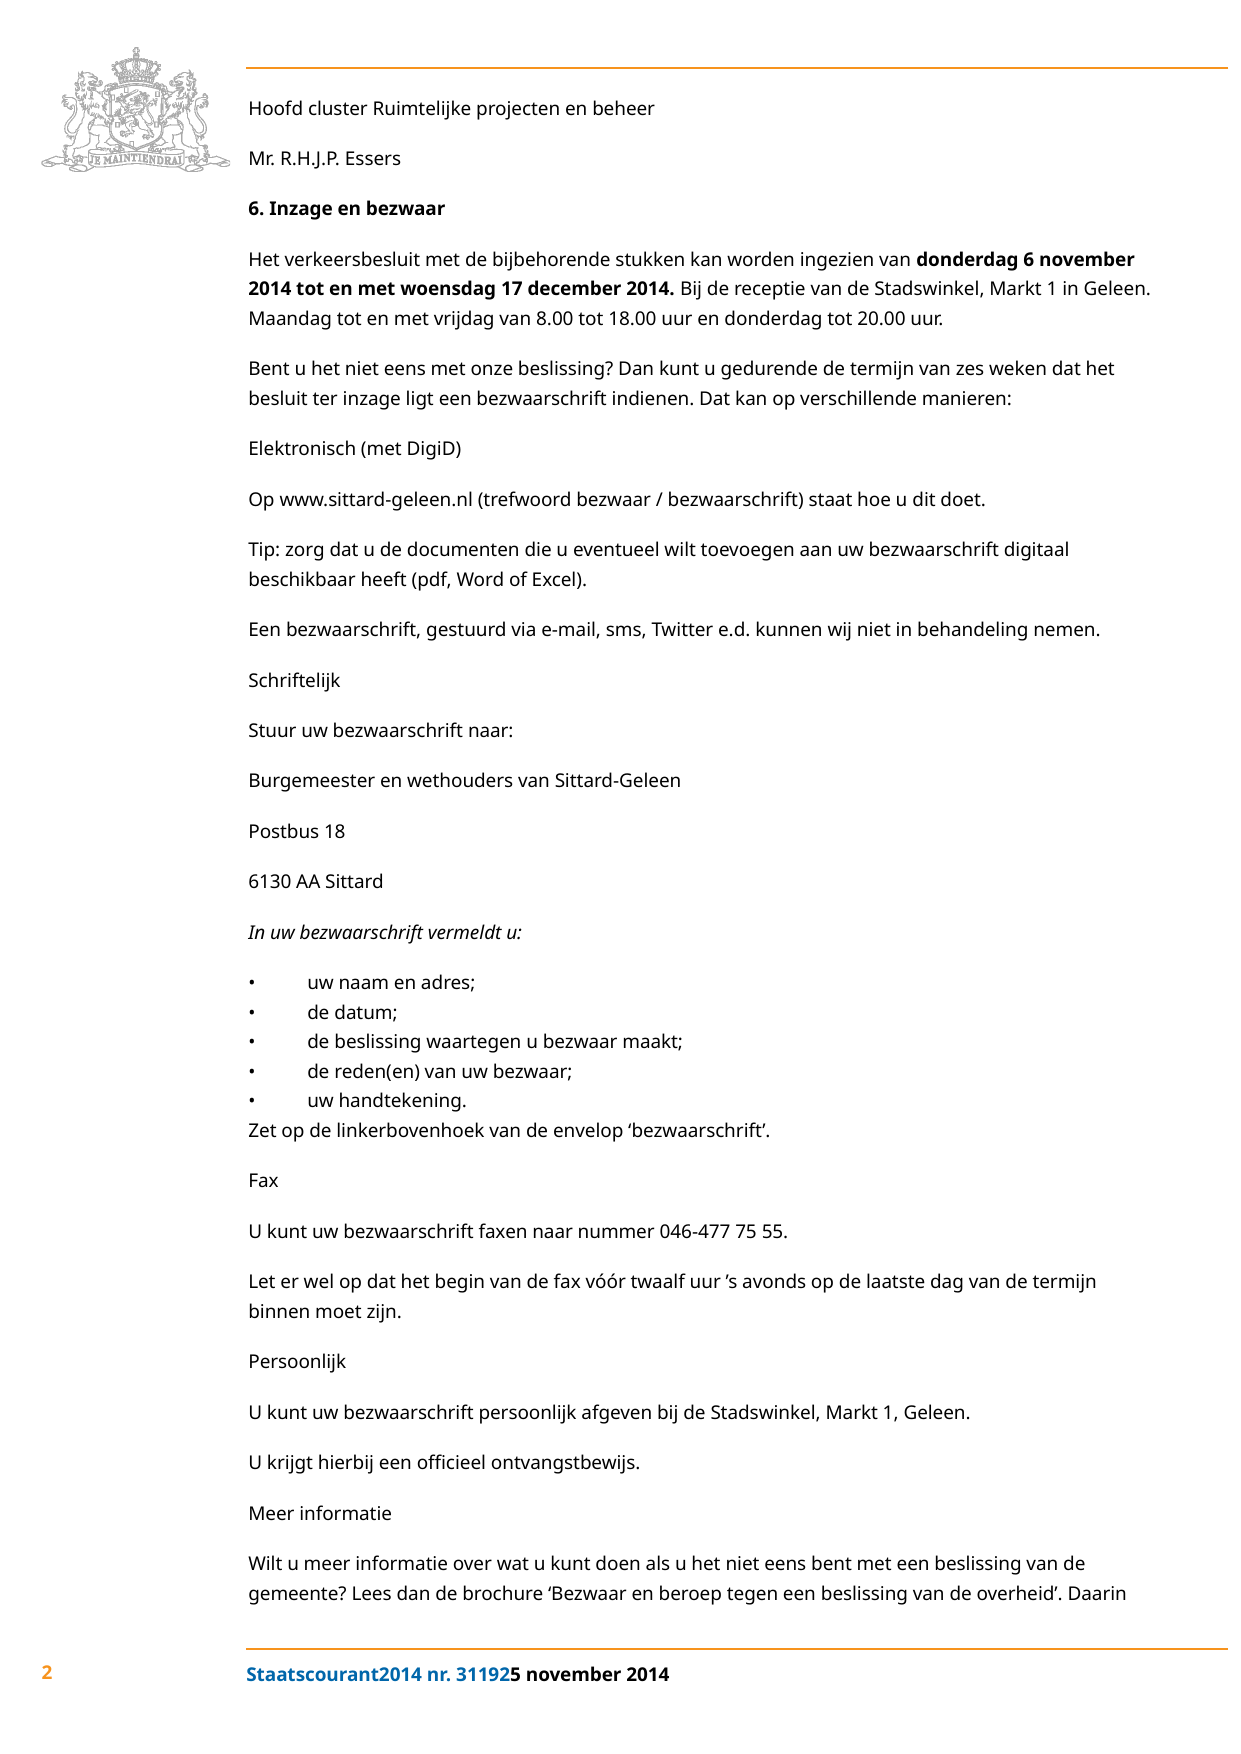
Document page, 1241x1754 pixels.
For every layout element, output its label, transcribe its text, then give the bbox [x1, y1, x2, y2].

text U kunt uw bezwaarschrift persoonlijk afgeven bij de Stadswinkel, Markt 1, Geleen. [248, 1399, 1152, 1425]
text U krijgt hierbij een officieel ontvangstbewijs. [248, 1449, 1152, 1475]
text Stuur uw bezwaarschrift naar: [248, 717, 1152, 743]
text Het verkeersbesluit met de bijbehorende stukken kan worden ingezien van donderdag 6 november 2014 tot en met woensdag 17 december 2014. Bij de receptie van de Stadswinkel, Markt 1 in Geleen. Maandag tot en met vrijdag van 8.00 tot 18.00 uur en donderdag tot 20.00 uur. [248, 246, 1152, 331]
picture [41, 47, 231, 172]
text Schriftelijk [248, 667, 1152, 693]
text Postbus 18 [248, 818, 1152, 844]
text Tip: zorg dat u de documenten die u eventueel wilt toevoegen aan uw bezwaarschrift digitaal beschikbaar heeft (pdf, Word of Excel). [248, 536, 1152, 592]
text Bent u het niet eens met onze beslissing? Dan kunt u gedurende de termijn van zes weken dat het besluit ter inzage ligt een bezwaarschrift indienen. Dat kan op verschillende manieren: [248, 356, 1152, 411]
list de beslissing waartegen u bezwaar maakt; [248, 1028, 1152, 1054]
text Een bezwaarschrift, gestuurd via e-mail, sms, Twitter e.d. kunnen wij niet in behandeling nemen. [248, 616, 1152, 642]
text 6130 AA Sittard [248, 868, 1152, 894]
text Meer informatie [248, 1500, 1152, 1526]
text 6. Inzage en bezwaar [248, 196, 1152, 221]
text Zet op de linkerbovenhoek van de envelop ‘bezwaarschrift’. [248, 1117, 1152, 1143]
text Mr. R.H.J.P. Essers [248, 145, 1152, 171]
text Persoonlijk [248, 1348, 1152, 1374]
text Hoofd cluster Ruimtelijke projecten en beheer [248, 95, 1152, 121]
text Let er wel op dat het begin van de fax vóór twaalf uur ’s avonds op de laatste dag van de termijn binnen moet zijn. [248, 1268, 1152, 1324]
text Elektronisch (met DigiD) [248, 436, 1152, 461]
text Fax [248, 1168, 1152, 1193]
text In uw bezwaarschrift vermeldt u: [248, 919, 1152, 945]
list de reden(en) van uw bezwaar; [248, 1058, 1152, 1084]
text Op www.sittard-geleen.nl (trefwoord bezwaar / bezwaarschrift) staat hoe u dit doet. [248, 486, 1152, 512]
text U kunt uw bezwaarschrift faxen naar nummer 046-477 75 55. [248, 1218, 1152, 1244]
text Wilt u meer informatie over wat u kunt doen als u het niet eens bent met een beslissing van de gemeente? Lees dan de brochure ‘Bezwaar en beroep tegen een beslissing van de overheid’. Daarin [248, 1550, 1152, 1606]
list uw naam en adres; [248, 969, 1152, 995]
text Burgemeester en wethouders van Sittard-Geleen [248, 768, 1152, 793]
list uw handtekening. [248, 1088, 1152, 1113]
list de datum; [248, 999, 1152, 1025]
